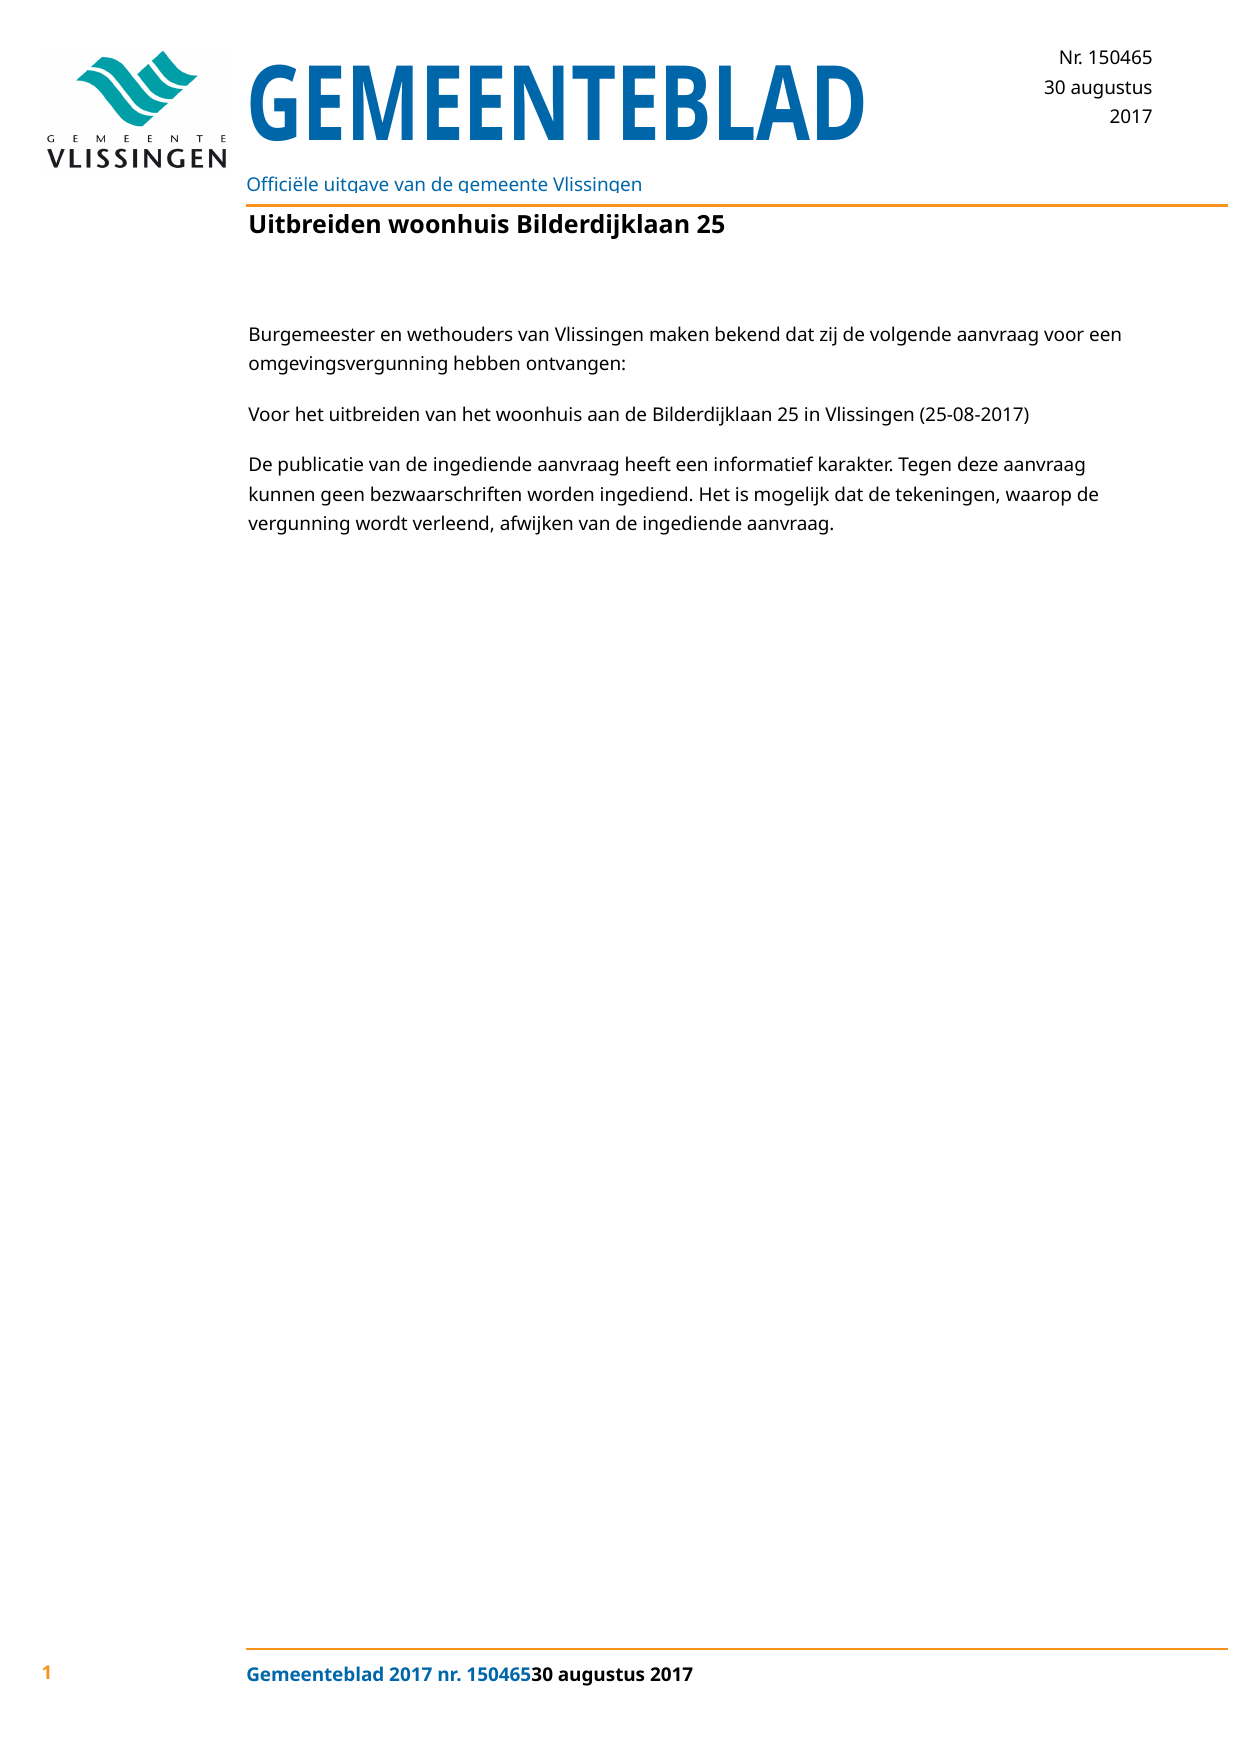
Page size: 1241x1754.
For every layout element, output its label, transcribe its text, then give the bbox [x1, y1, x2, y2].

text De publicatie van de ingediende aanvraag heeft een informatief karakter. Tegen deze aanvraag kunnen geen bezwaarschriften worden ingediend. Het is mogelijk dat de tekeningen, waarop de vergunning wordt verleend, afwijken van de ingediende aanvraag. [248, 451, 1152, 536]
text Voor het uitbreiden van het woonhuis aan de Bilderdijklaan 25 in Vlissingen (25-08-2017) [248, 401, 1152, 426]
picture [41, 47, 231, 172]
text Uitbreiden woonhuis Bilderdijklaan 25 [248, 207, 1152, 241]
text Burgemeester en wethouders van Vlissingen maken bekend dat zij de volgende aanvraag voor een omgevingsvergunning hebben ontvangen: [248, 321, 1152, 376]
